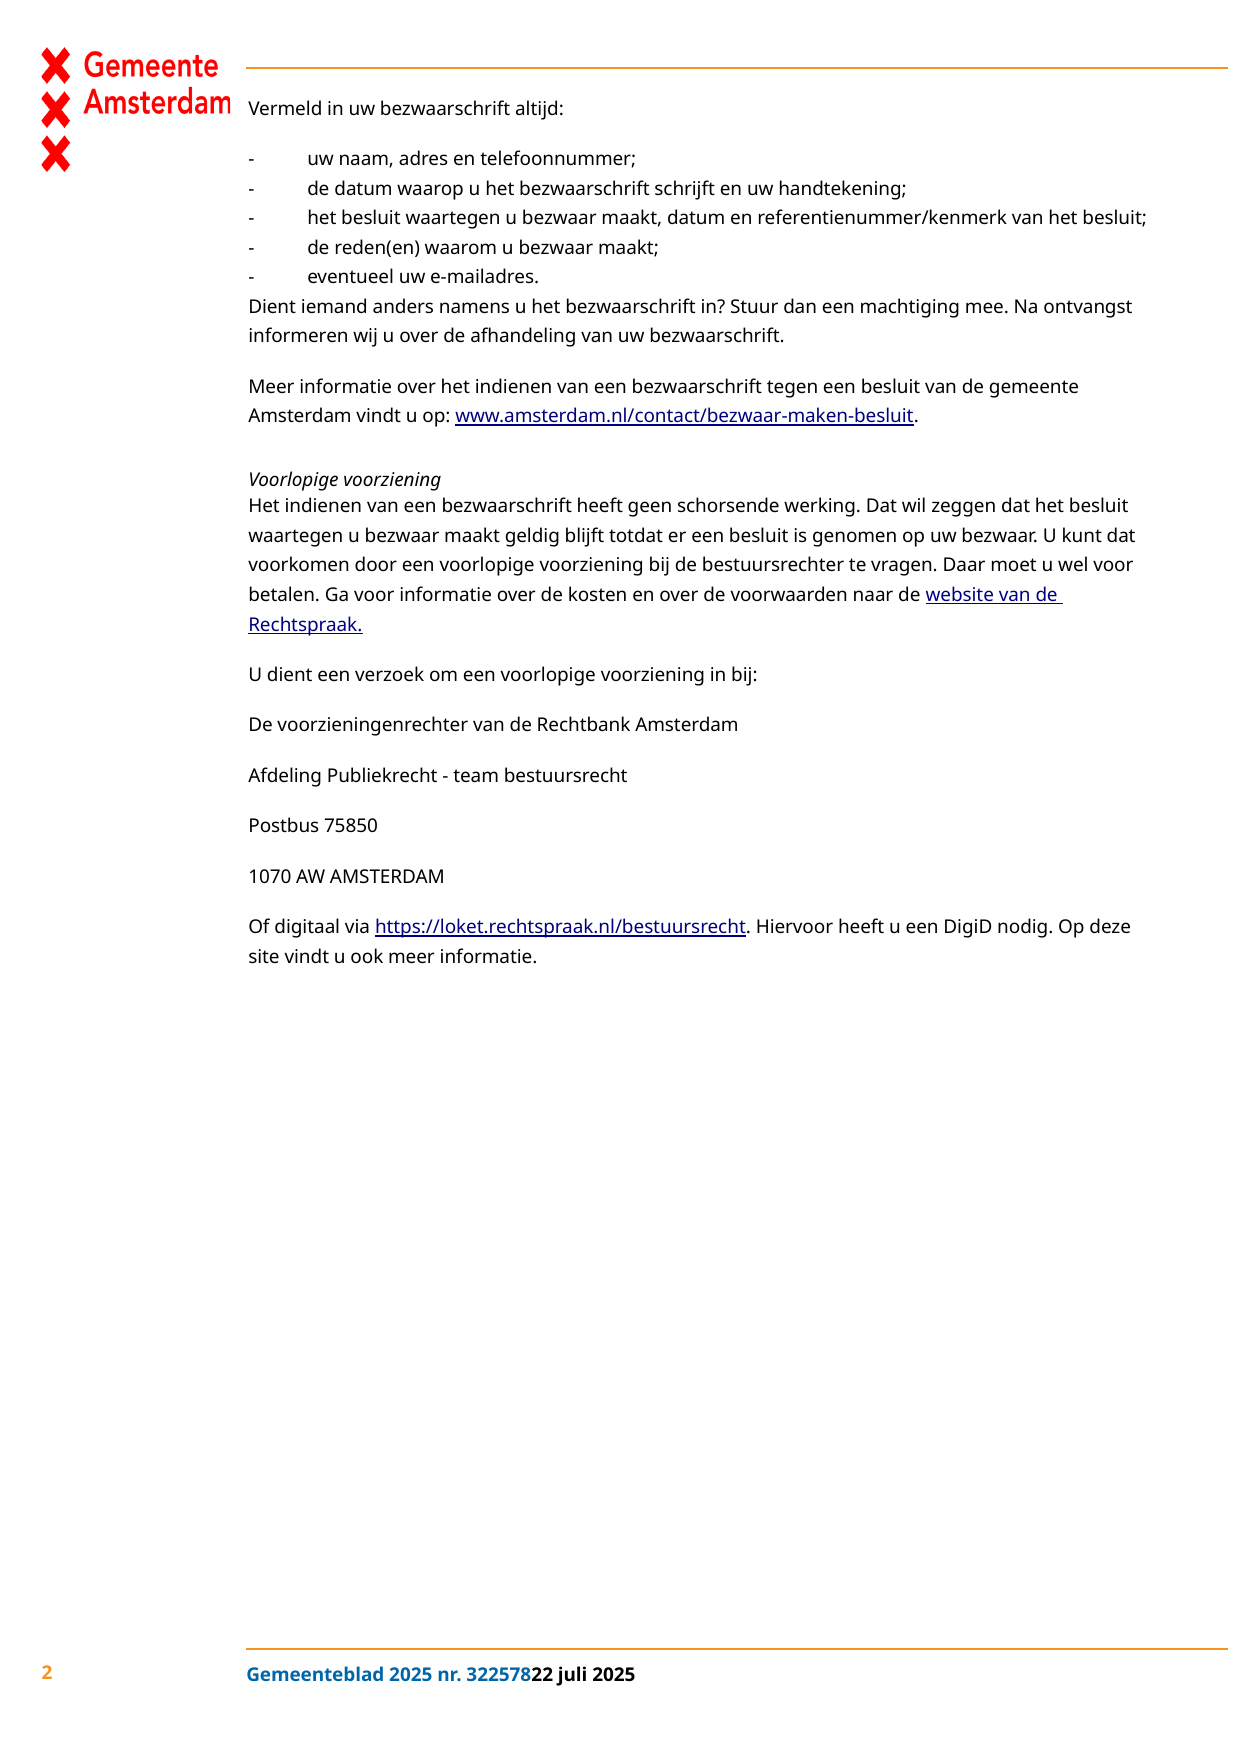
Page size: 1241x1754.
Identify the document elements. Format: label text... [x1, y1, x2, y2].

text Voorlopige voorziening [248, 467, 1152, 492]
list uw naam, adres en telefoonnummer; [248, 145, 1152, 171]
text Vermeld in uw bezwaarschrift altijd: [248, 95, 1152, 121]
text Dient iemand anders namens u het bezwaarschrift in? Stuur dan een machtiging mee. Na ontvangst informeren wij u over de afhandeling van uw bezwaarschrift. [248, 293, 1152, 348]
list de datum waarop u het bezwaarschrift schrijft en uw handtekening; [248, 175, 1152, 201]
text Afdeling Publiekrecht - team bestuursrecht [248, 762, 1152, 788]
text De voorzieningenrechter van de Rechtbank Amsterdam [248, 712, 1152, 737]
text Postbus 75850 [248, 812, 1152, 838]
list eventueel uw e-mailadres. [248, 263, 1152, 289]
text Meer informatie over het indienen van een bezwaarschrift tegen een besluit van de gemeente Amsterdam vindt u op: www.amsterdam.nl/contact/bezwaar-maken-besluit. [248, 373, 1152, 428]
text Of digitaal via https://loket.rechtspraak.nl/bestuursrecht. Hiervoor heeft u een DigiD nodig. Op deze site vindt u ook meer informatie. [248, 913, 1152, 968]
text U dient een verzoek om een voorlopige voorziening in bij: [248, 661, 1152, 687]
list de reden(en) waarom u bezwaar maakt; [248, 234, 1152, 260]
text Het indienen van een bezwaarschrift heeft geen schorsende werking. Dat wil zeggen dat het besluit waartegen u bezwaar maakt geldig blijft totdat er een besluit is genomen op uw bezwaar. U kunt dat voorkomen door een voorlopige voorziening bij de bestuursrechter te vragen. Daar moet u wel voor betalen. Ga voor informatie over de kosten en over de voorwaarden naar de website van de Rechtspraak. [248, 492, 1152, 636]
picture [41, 47, 231, 172]
list het besluit waartegen u bezwaar maakt, datum en referentienummer/kenmerk van het besluit; [248, 204, 1152, 230]
text 1070 AW AMSTERDAM [248, 863, 1152, 888]
